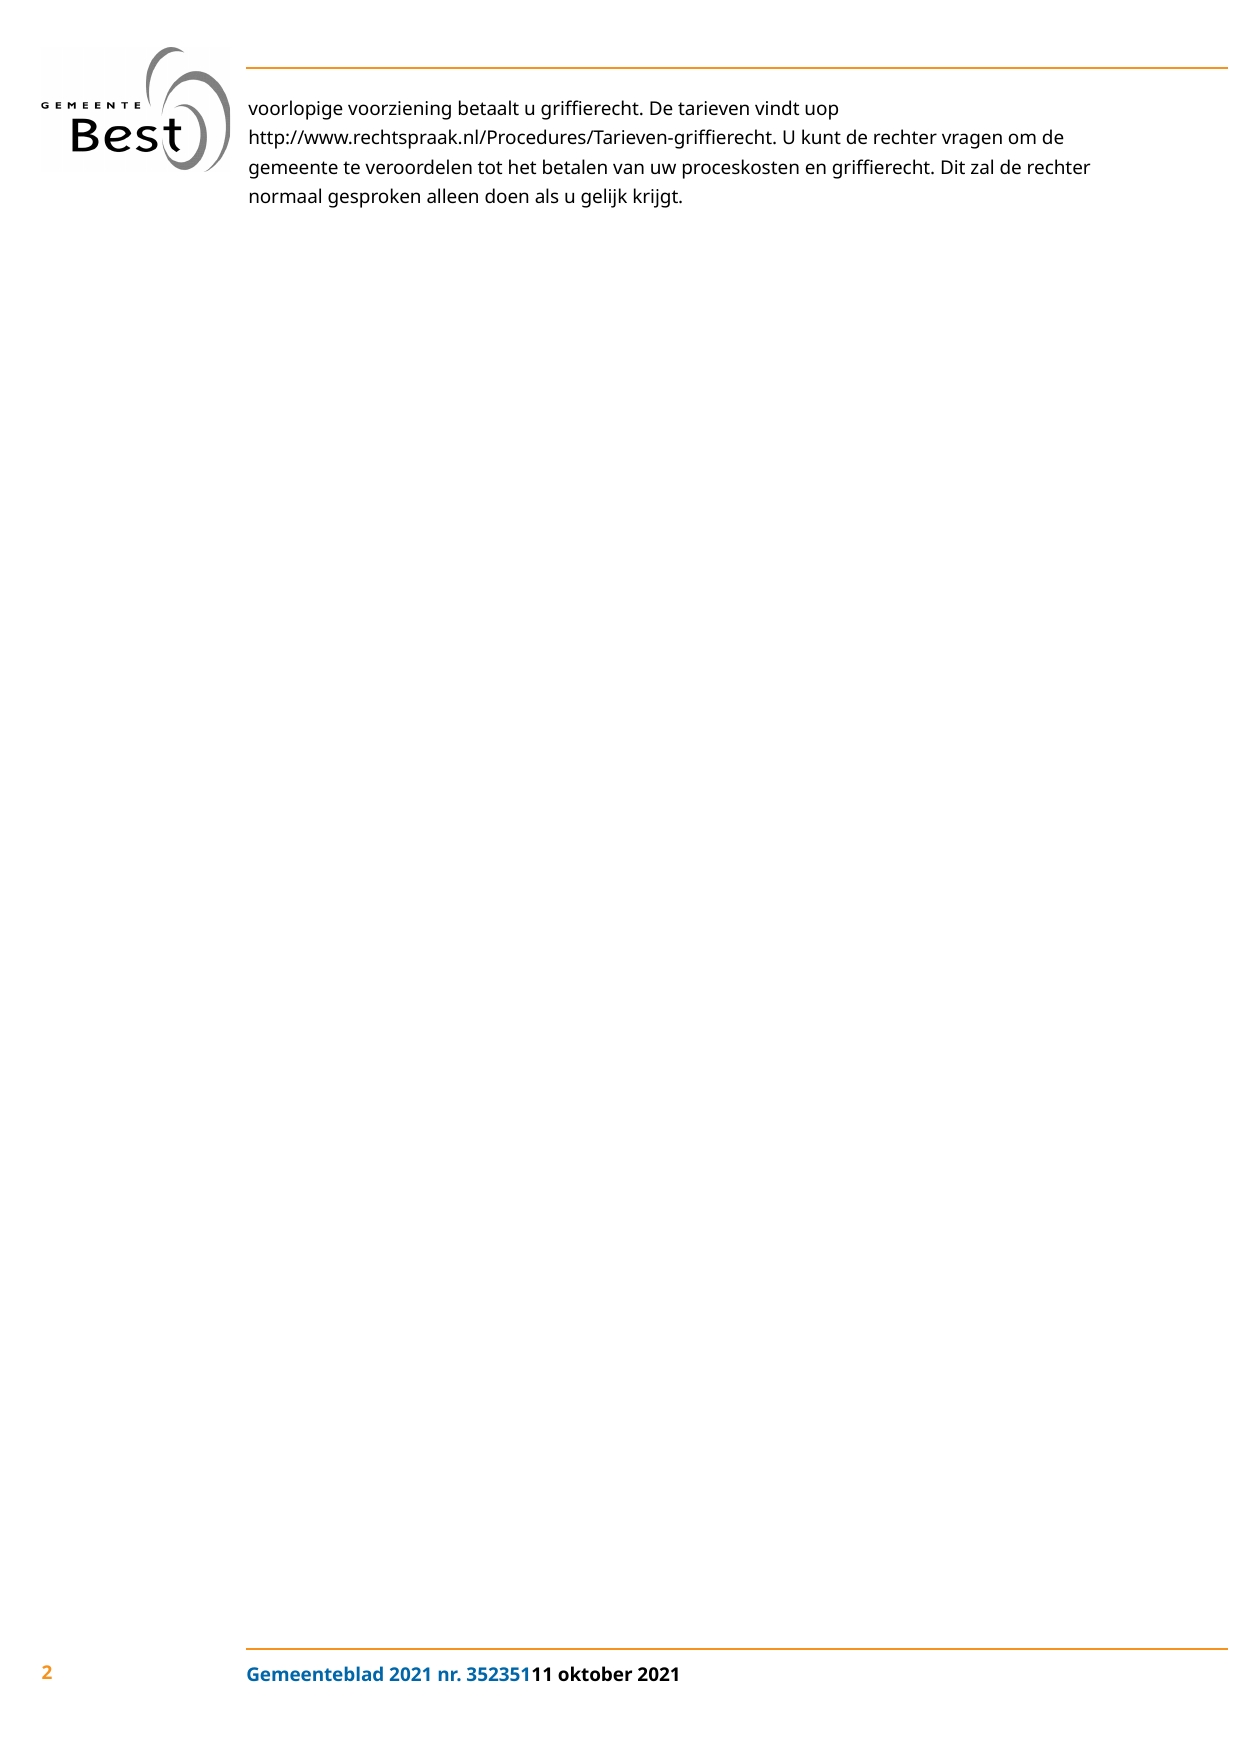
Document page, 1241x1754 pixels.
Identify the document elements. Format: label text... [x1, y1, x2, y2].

picture [41, 47, 231, 172]
text voorlopige voorziening betaalt u griffierecht. De tarieven vindt uop http://www.rechtspraak.nl/Procedures/Tarieven-griffierecht. U kunt de rechter vragen om de gemeente te veroordelen tot het betalen van uw proceskosten en griffierecht. Dit zal de rechter normaal gesproken alleen doen als u gelijk krijgt. [248, 95, 1152, 209]
